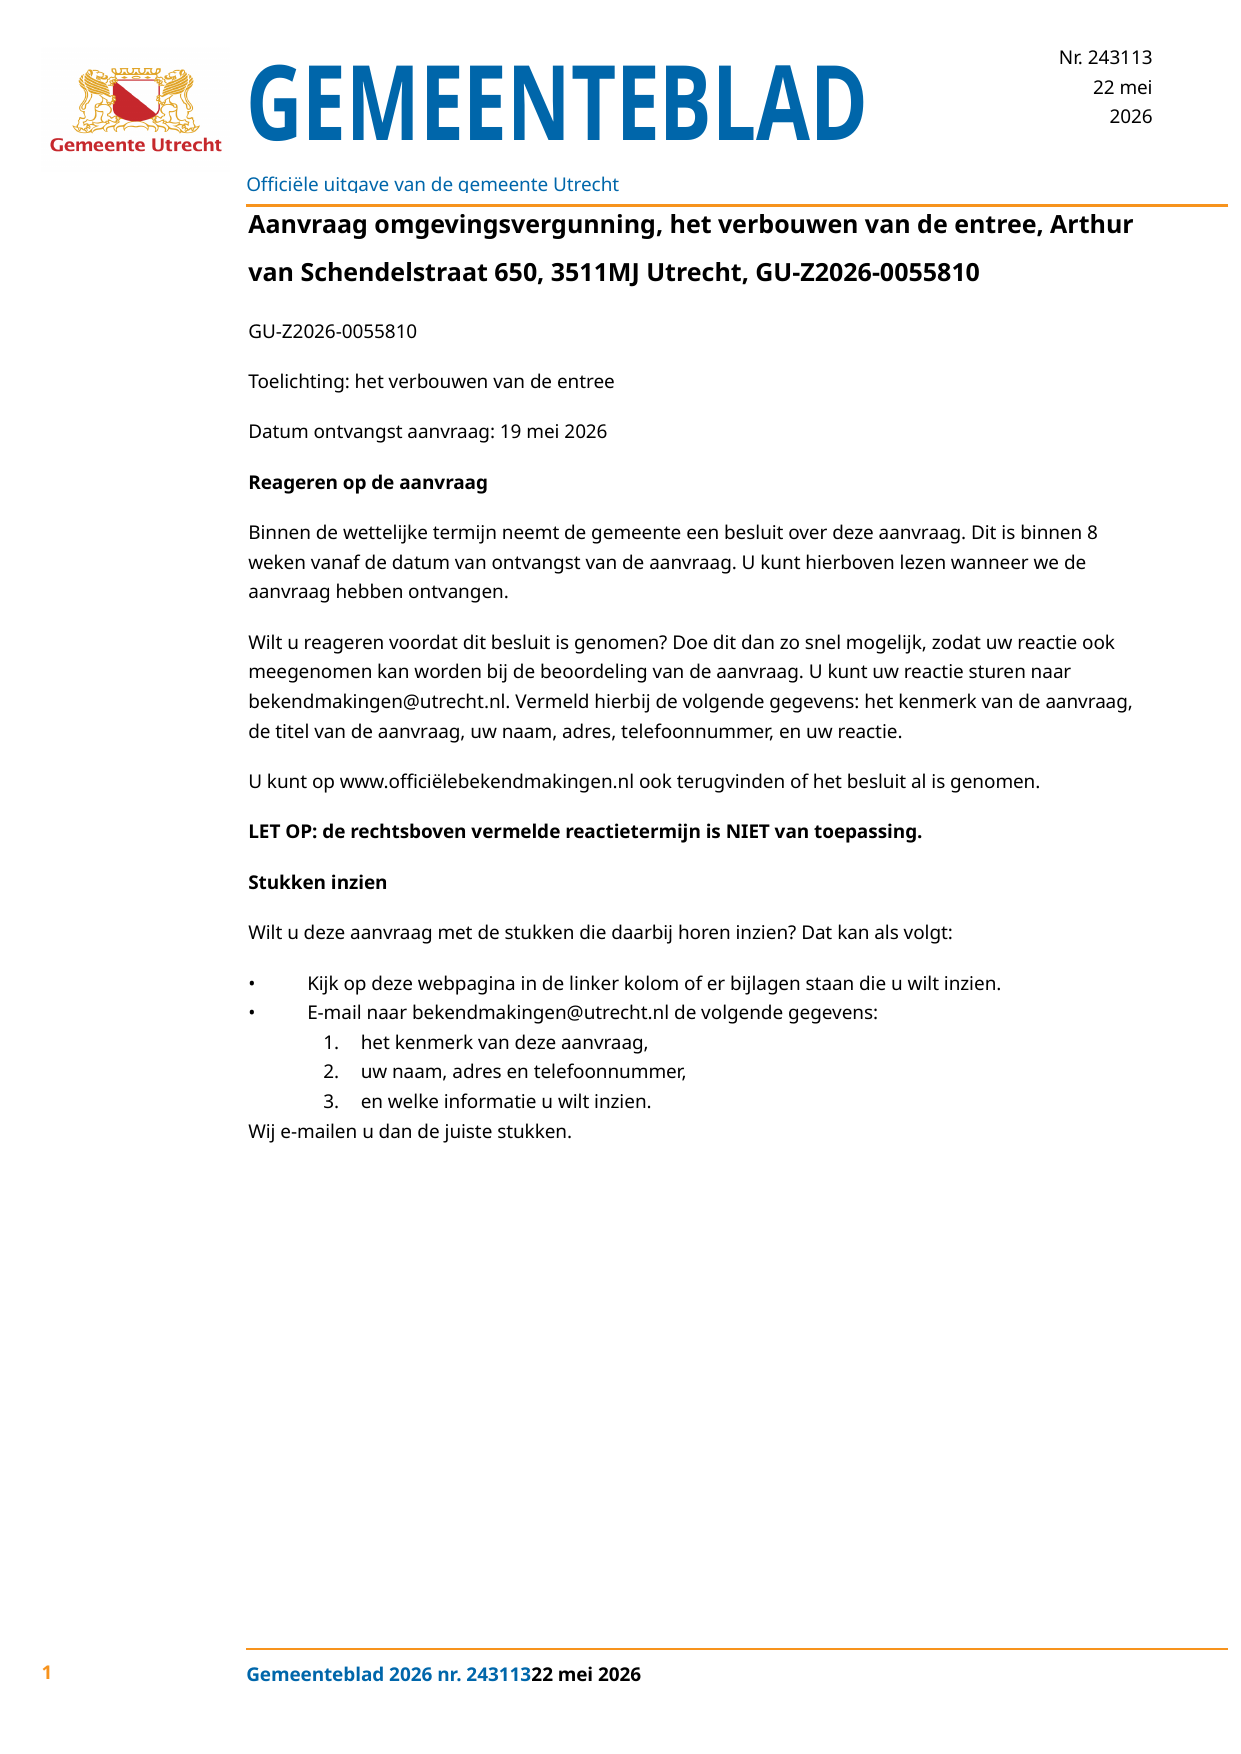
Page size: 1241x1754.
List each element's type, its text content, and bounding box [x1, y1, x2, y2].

text Wij e-mailen u dan de juiste stukken. [248, 1118, 1152, 1144]
text Wilt u reageren voordat dit besluit is genomen? Doe dit dan zo snel mogelijk, zodat uw reactie ook meegenomen kan worden bij de beoordeling van de aanvraag. U kunt uw reactie sturen naar bekendmakingen@utrecht.nl. Vermeld hierbij de volgende gegevens: het kenmerk van de aanvraag, de titel van de aanvraag, uw naam, adres, telefoonnummer, en uw reactie. [248, 629, 1152, 744]
text Datum ontvangst aanvraag: 19 mei 2026 [248, 419, 1152, 444]
text Stukken inzien [248, 869, 1152, 895]
text LET OP: de rechtsboven vermelde reactietermijn is NIET van toepassing. [248, 819, 1152, 844]
list en welke informatie u wilt inzien. [323, 1088, 1152, 1114]
text Binnen de wettelijke termijn neemt de gemeente een besluit over deze aanvraag. Dit is binnen 8 weken vanaf de datum van ontvangst van de aanvraag. U kunt hierboven lezen wanneer we de aanvraag hebben ontvangen. [248, 519, 1152, 604]
list uw naam, adres en telefoonnummer, [323, 1059, 1152, 1084]
picture [41, 47, 231, 172]
text U kunt op www.officiëlebekendmakingen.nl ook terugvinden of het besluit al is genomen. [248, 768, 1152, 794]
text Wilt u deze aanvraag met de stukken die daarbij horen inzien? Dat kan als volgt: [248, 919, 1152, 945]
text GU-Z2026-0055810 [248, 318, 1152, 344]
text Aanvraag omgevingsvergunning, het verbouwen van de entree, Arthur van Schendelstraat 650, 3511MJ Utrecht, GU-Z2026-0055810 [248, 207, 1152, 288]
list Kijk op deze webpagina in de linker kolom of er bijlagen staan die u wilt inzien. [248, 970, 1152, 996]
list E-mail naar bekendmakingen@utrecht.nl de volgende gegevens: [248, 999, 1152, 1025]
list het kenmerk van deze aanvraag, [323, 1029, 1152, 1055]
text Toelichting: het verbouwen van de entree [248, 368, 1152, 394]
text Reageren op de aanvraag [248, 469, 1152, 495]
